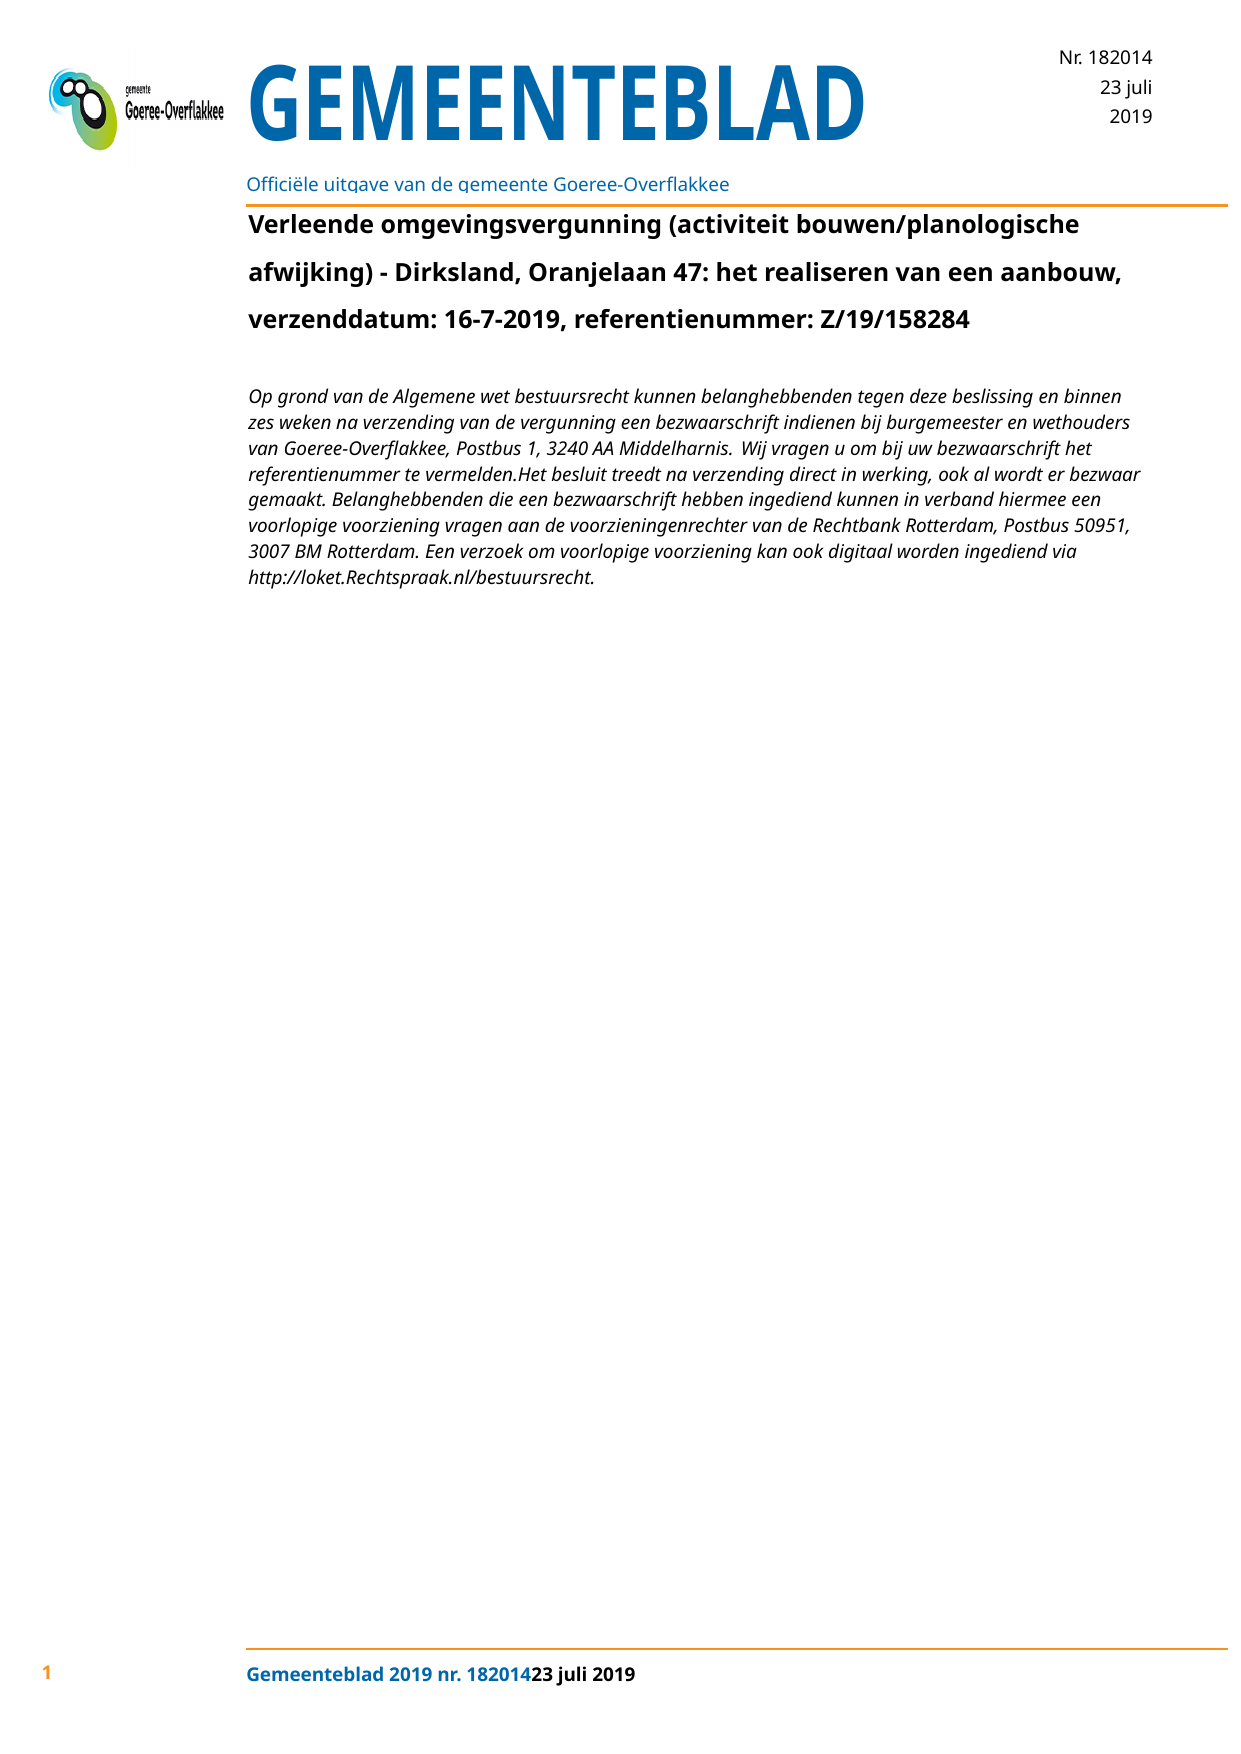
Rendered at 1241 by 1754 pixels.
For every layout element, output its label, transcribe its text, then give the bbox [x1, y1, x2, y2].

text Verleende omgevingsvergunning (activiteit bouwen/planologische afwijking) - Dirksland, Oranjelaan 47: het realiseren van een aanbouw, verzenddatum: 16-7-2019, referentienummer: Z/19/158284 [248, 207, 1152, 336]
picture [41, 47, 231, 172]
text Op grond van de Algemene wet bestuursrecht kunnen belanghebbenden tegen deze beslissing en binnen zes weken na verzending van de vergunning een bezwaarschrift indienen bij burgemeester en wethouders van Goeree-Overflakkee, Postbus 1, 3240 AA Middelharnis. Wij vragen u om bij uw bezwaarschrift het referentienummer te vermelden.Het besluit treedt na verzending direct in werking, ook al wordt er bezwaar gemaakt. Belanghebbenden die een bezwaarschrift hebben ingediend kunnen in verband hiermee een voorlopige voorziening vragen aan de voorzieningenrechter van de Rechtbank Rotterdam, Postbus 50951, 3007 BM Rotterdam. Een verzoek om voorlopige voorziening kan ook digitaal worden ingediend via http://loket.Rechtspraak.nl/bestuursrecht. [248, 384, 1152, 589]
